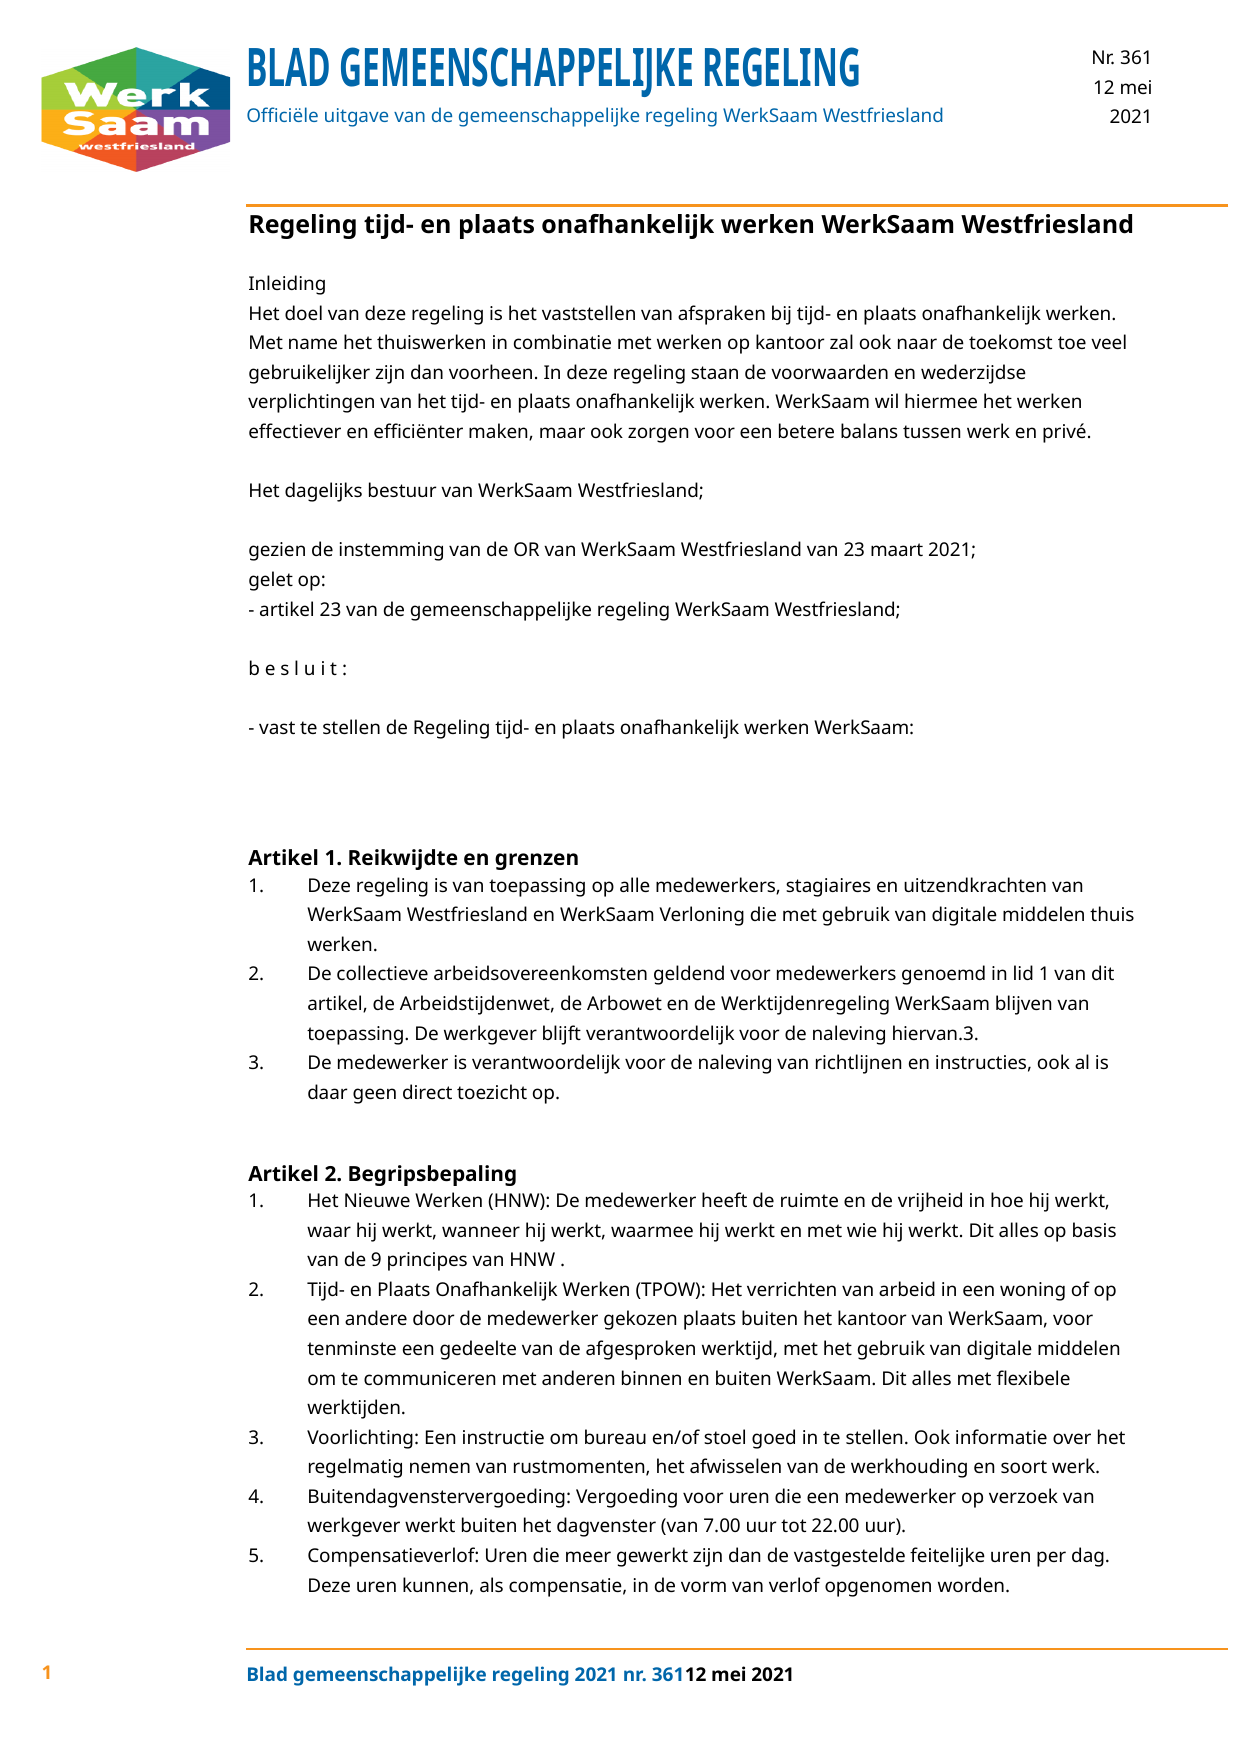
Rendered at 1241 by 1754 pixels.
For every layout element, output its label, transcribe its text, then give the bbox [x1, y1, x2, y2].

list Deze regeling is van toepassing op alle medewerkers, stagiaires en uitzendkrachten van WerkSaam Westfriesland en WerkSaam Verloning die met gebruik van digitale middelen thuis werken. [248, 872, 1152, 957]
text Regeling tijd- en plaats onafhankelijk werken WerkSaam Westfriesland [248, 207, 1152, 241]
text gezien de instemming van de OR van WerkSaam Westfriesland van 23 maart 2021; [248, 537, 1152, 562]
list Buitendagvenstervergoeding: Vergoeding voor uren die een medewerker op verzoek van werkgever werkt buiten het dagvenster (van 7.00 uur tot 22.00 uur). [248, 1483, 1152, 1538]
picture [41, 47, 231, 172]
text - artikel 23 van de gemeenschappelijke regeling WerkSaam Westfriesland; [248, 596, 1152, 621]
list Het Nieuwe Werken (HNW): De medewerker heeft de ruimte en de vrijheid in hoe hij werkt, waar hij werkt, wanneer hij werkt, waarmee hij werkt en met wie hij werkt. Dit alles op basis van de 9 principes van HNW . [248, 1187, 1152, 1272]
text Het dagelijks bestuur van WerkSaam Westfriesland; [248, 477, 1152, 503]
list Compensatieverlof: Uren die meer gewerkt zijn dan de vastgestelde feitelijke uren per dag. Deze uren kunnen, als compensatie, in de vorm van verlof opgenomen worden. [248, 1542, 1152, 1598]
text Artikel 1. Reikwijdte en grenzen [248, 843, 1152, 872]
text Het doel van deze regeling is het vaststellen van afspraken bij tijd- en plaats onafhankelijk werken. Met name het thuiswerken in combinatie met werken op kantoor zal ook naar de toekomst toe veel gebruikelijker zijn dan voorheen. In deze regeling staan de voorwaarden en wederzijdse verplichtingen van het tijd- en plaats onafhankelijk werken. WerkSaam wil hiermee het werken effectiever en efficiënter maken, maar ook zorgen voor een betere balans tussen werk en privé. [248, 300, 1152, 444]
list Voorlichting: Een instructie om bureau en/of stoel goed in te stellen. Ook informatie over het regelmatig nemen van rustmomenten, het afwisselen van de werkhouding en soort werk. [248, 1424, 1152, 1479]
text Inleiding [248, 270, 1152, 296]
list Tijd- en Plaats Onafhankelijk Werken (TPOW): Het verrichten van arbeid in een woning of op een andere door de medewerker gekozen plaats buiten het kantoor van WerkSaam, voor tenminste een gedeelte van de afgesproken werktijd, met het gebruik van digitale middelen om te communiceren met anderen binnen en buiten WerkSaam. Dit alles met flexibele werktijden. [248, 1276, 1152, 1420]
text b e s l u i t : [248, 655, 1152, 681]
list De collectieve arbeidsovereenkomsten geldend voor medewerkers genoemd in lid 1 van dit artikel, de Arbeidstijdenwet, de Arbowet en de Werktijdenregeling WerkSaam blijven van toepassing. De werkgever blijft verantwoordelijk voor de naleving hiervan.3. [248, 961, 1152, 1045]
text Artikel 2. Begripsbepaling [248, 1159, 1152, 1187]
list De medewerker is verantwoordelijk voor de naleving van richtlijnen en instructies, ook al is daar geen direct toezicht op. [248, 1049, 1152, 1104]
text - vast te stellen de Regeling tijd- en plaats onafhankelijk werken WerkSaam: [248, 714, 1152, 740]
text gelet op: [248, 566, 1152, 592]
